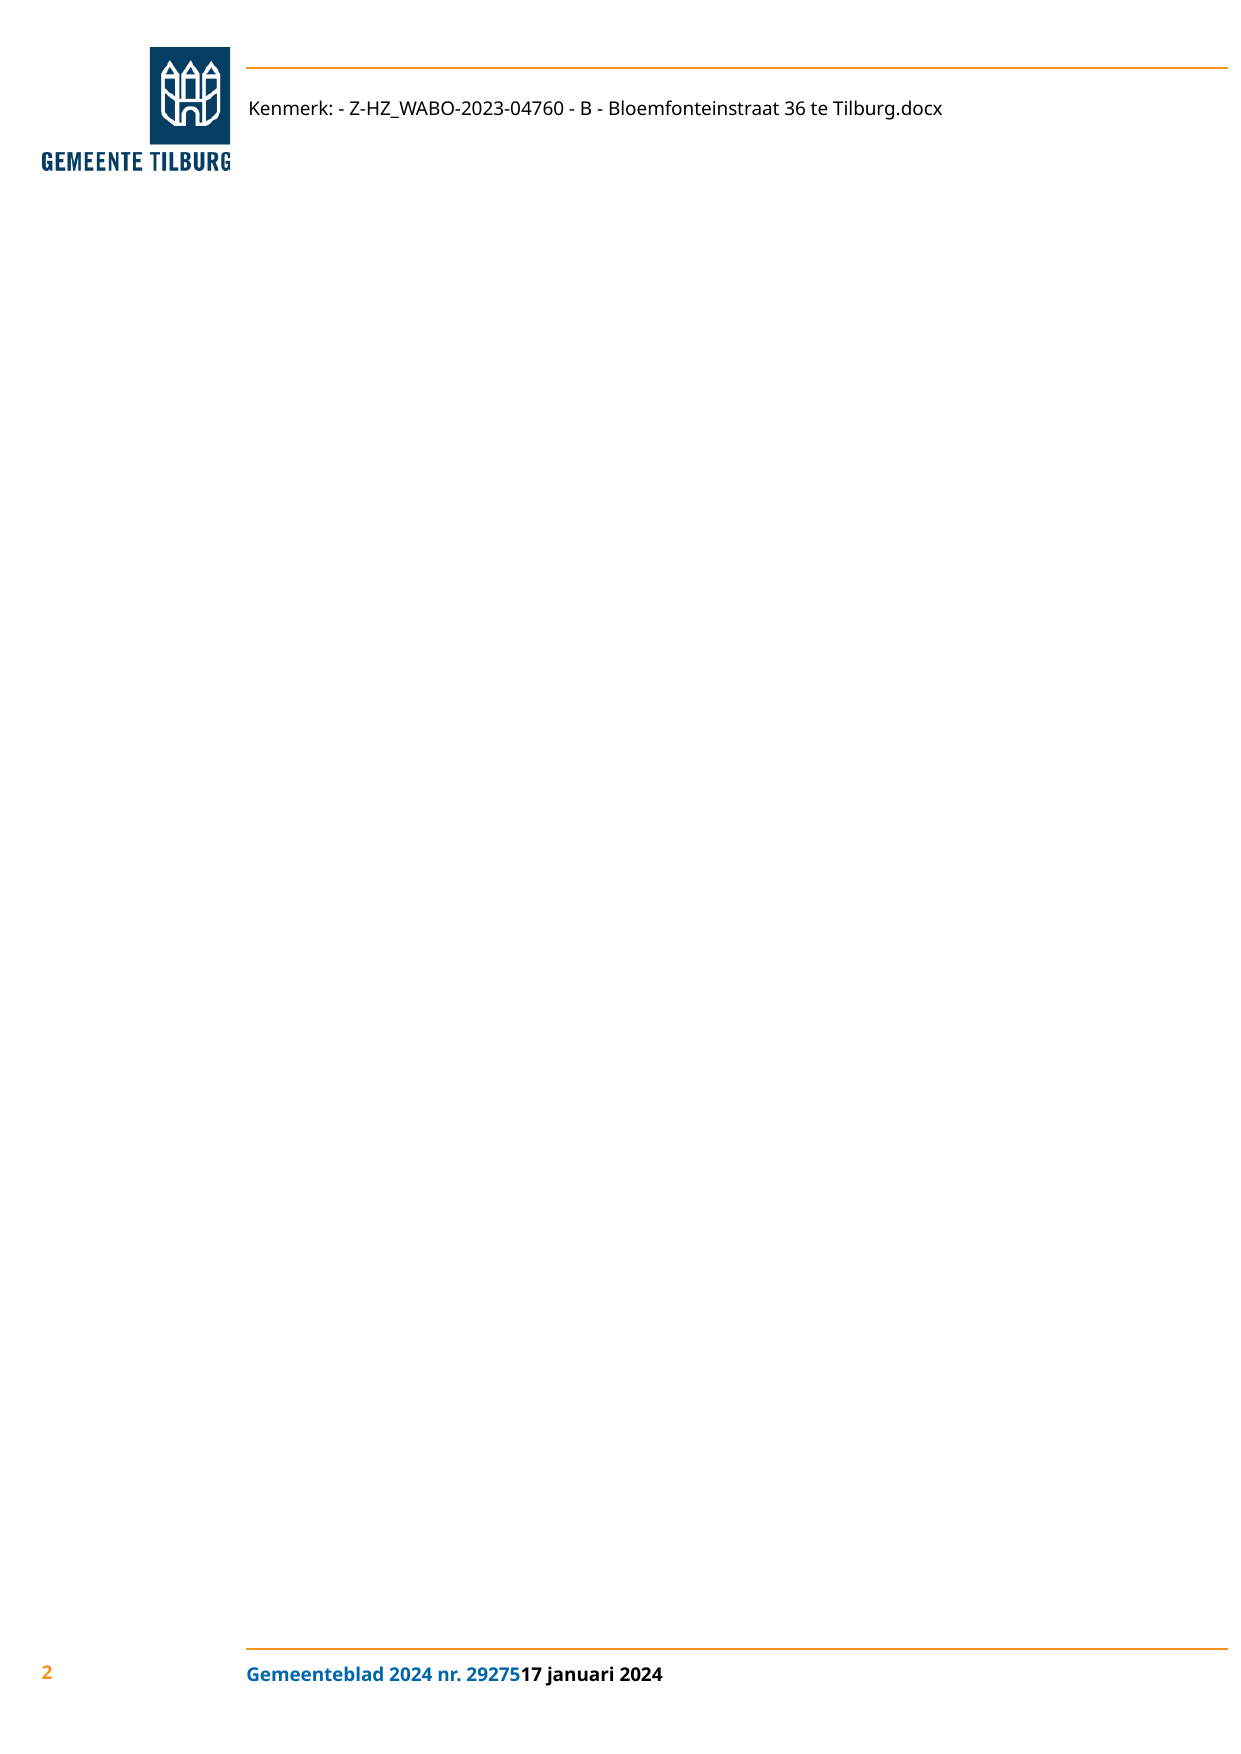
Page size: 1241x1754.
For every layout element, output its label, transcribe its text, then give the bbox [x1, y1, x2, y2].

text Kenmerk: - Z-HZ_WABO-2023-04760 - B - Bloemfonteinstraat 36 te Tilburg.docx [248, 95, 1152, 121]
picture [41, 47, 231, 172]
